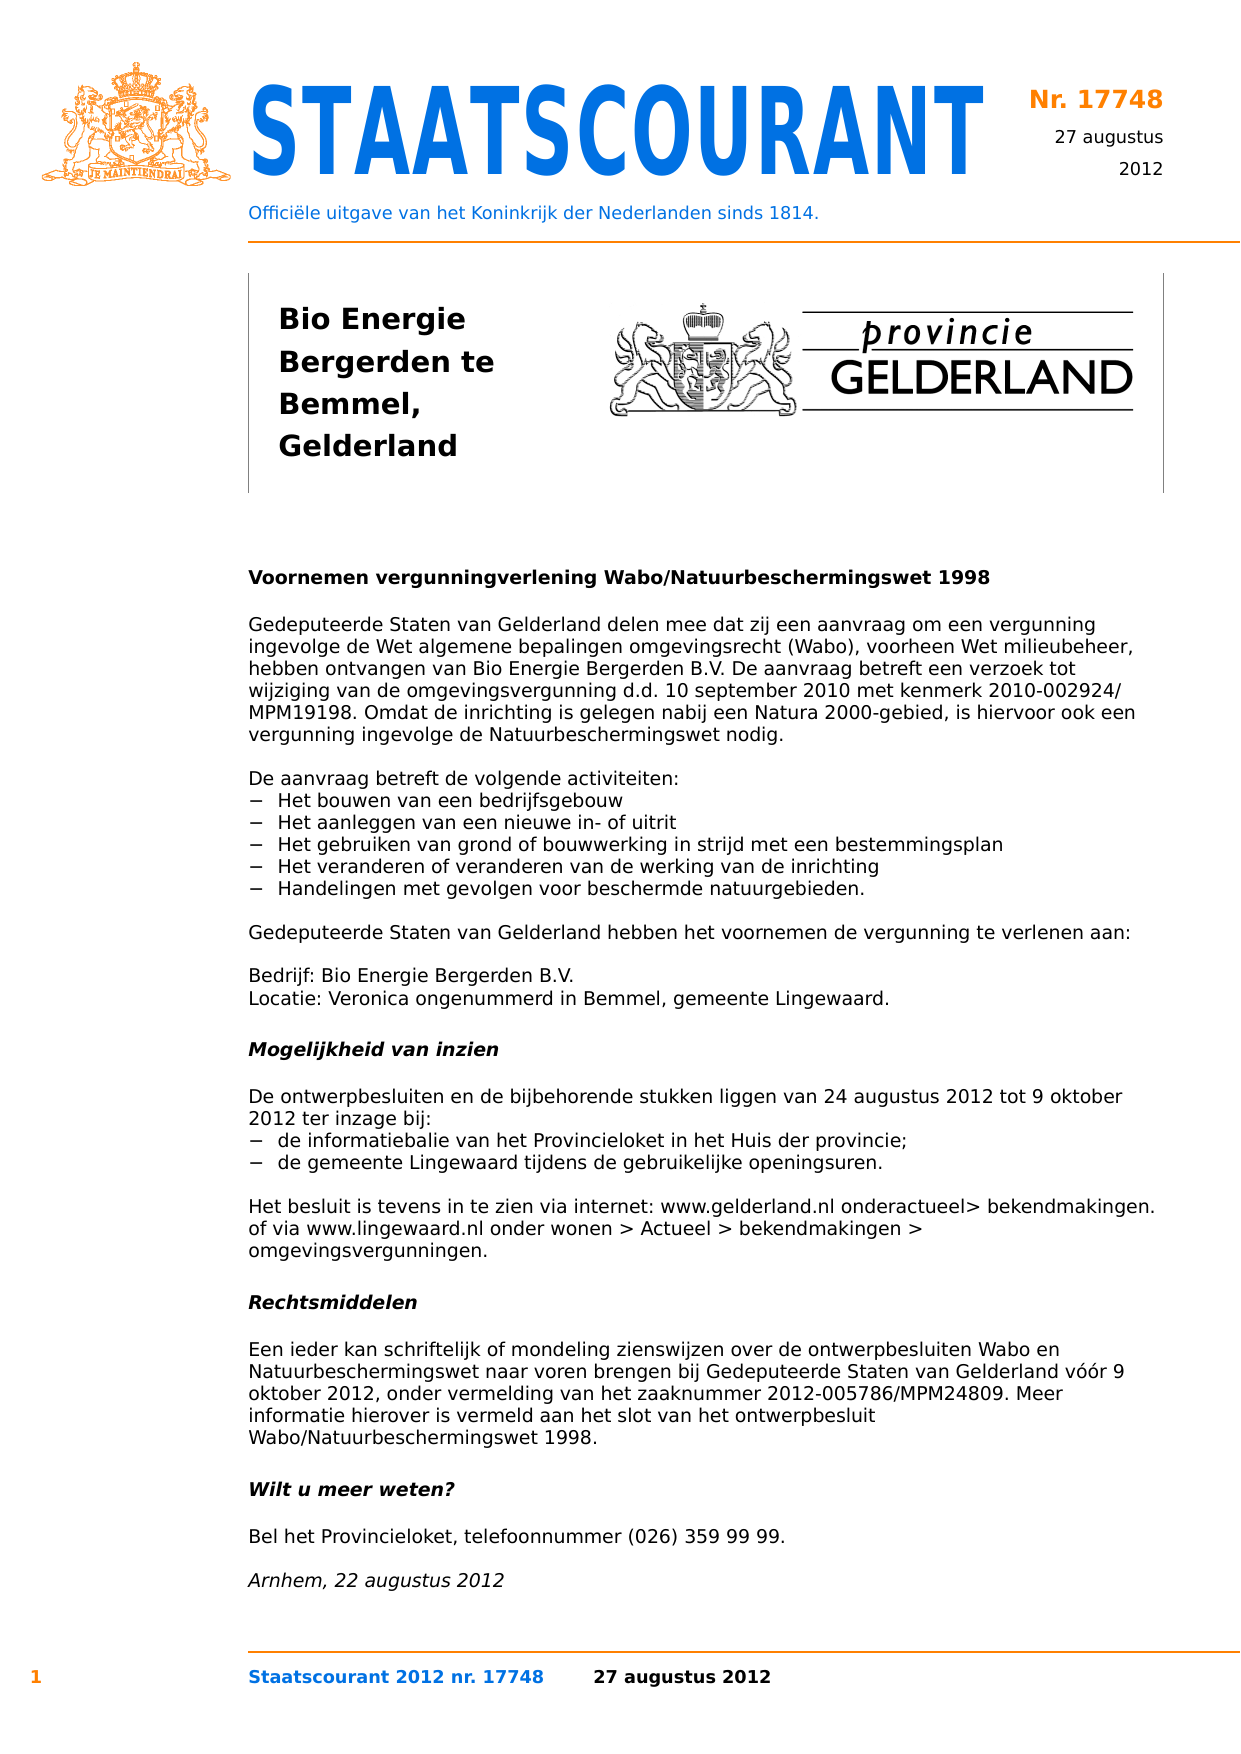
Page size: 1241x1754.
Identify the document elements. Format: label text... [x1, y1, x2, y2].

table_cell Officiële uitgave van het Koninkrijk der Nederlanden sinds 1814. [248, 203, 1240, 241]
text Gedeputeerde Staten van Gelderland hebben het voornemen de vergunning te verlenen aan: [248, 922, 1163, 943]
text Locatie: Veronica ongenummerd in Bemmel, gemeente Lingewaard. [248, 987, 1163, 1009]
text − Het veranderen of veranderen van de werking van de inrichting [248, 856, 1163, 878]
text De aanvraag betreft de volgende activiteiten: [248, 768, 1163, 790]
subtitle Bio Energie Bergerden te Bemmel, Gelderland [249, 273, 1163, 493]
table_header STAATSCOURANT [248, 62, 998, 203]
text − de informatiebalie van het Provincieloket in het Huis der provincie; [248, 1130, 1163, 1152]
text − Het gebruiken van grond of bouwwerking in strijd met een bestemmingsplan [248, 834, 1163, 856]
text − de gemeente Lingewaard tijdens de gebruikelijke openingsuren. [248, 1152, 1163, 1174]
text Een ieder kan schriftelijk of mondeling zienswijzen over de ontwerpbesluiten Wabo en Natuurbeschermingswet naar voren brengen bij Gedeputeerde Staten van Gelderland vóór 9 oktober 2012, onder vermelding van het zaaknummer 2012-005786/MPM24809. Meer informatie hierover is vermeld aan het slot van het ontwerpbesluit Wabo/Natuurbeschermingswet 1998. [248, 1339, 1163, 1449]
text Gedeputeerde Staten van Gelderland delen mee dat zij een aanvraag om een vergunning ingevolge de Wet algemene bepalingen omgevingsrecht (Wabo), voorheen Wet milieubeheer, hebben ontvangen van Bio Energie Bergerden B.V. De aanvraag betreft een verzoek tot wijziging van de omgevingsvergunning d.d. 10 september 2010 met kenmerk 2010-002924/ MPM19198. Omdat de inrichting is gelegen nabij een Natura 2000-gebied, is hiervoor ook een vergunning ingevolge de Natuurbeschermingswet nodig. [248, 614, 1163, 746]
table_cell 27 augustus [998, 121, 1240, 153]
text − Het bouwen van een bedrijfsgebouw [248, 790, 1163, 812]
subtitle Wilt u meer weten? [248, 1479, 1163, 1501]
table_header [25, 62, 248, 241]
text Bel het Provincieloket, telefoonnummer (026) 359 99 99. [248, 1526, 1163, 1548]
text − Het aanleggen van een nieuwe in- of uitrit [248, 812, 1163, 834]
text Arnhem, 22 augustus 2012 [248, 1570, 1163, 1592]
text − Handelingen met gevolgen voor beschermde natuurgebieden. [248, 878, 1163, 900]
text Bedrijf: Bio Energie Bergerden B.V. [248, 965, 1163, 987]
picture [41, 62, 231, 186]
picture [607, 302, 1134, 421]
table_cell 2012 [998, 153, 1240, 203]
subtitle Voornemen vergunningverlening Wabo/Natuurbeschermingswet 1998 [248, 567, 1163, 589]
table_header Nr. 17748 [998, 62, 1240, 121]
subtitle Mogelijkheid van inzien [248, 1039, 1163, 1061]
text Het besluit is tevens in te zien via internet: www.gelderland.nl onderactueel> bekendmakingen. of via www.lingewaard.nl onder wonen > Actueel > bekendmakingen > omgevingsvergunningen. [248, 1196, 1163, 1262]
text De ontwerpbesluiten en de bijbehorende stukken liggen van 24 augustus 2012 tot 9 oktober 2012 ter inzage bij: [248, 1086, 1163, 1130]
subtitle Rechtsmiddelen [248, 1292, 1163, 1314]
